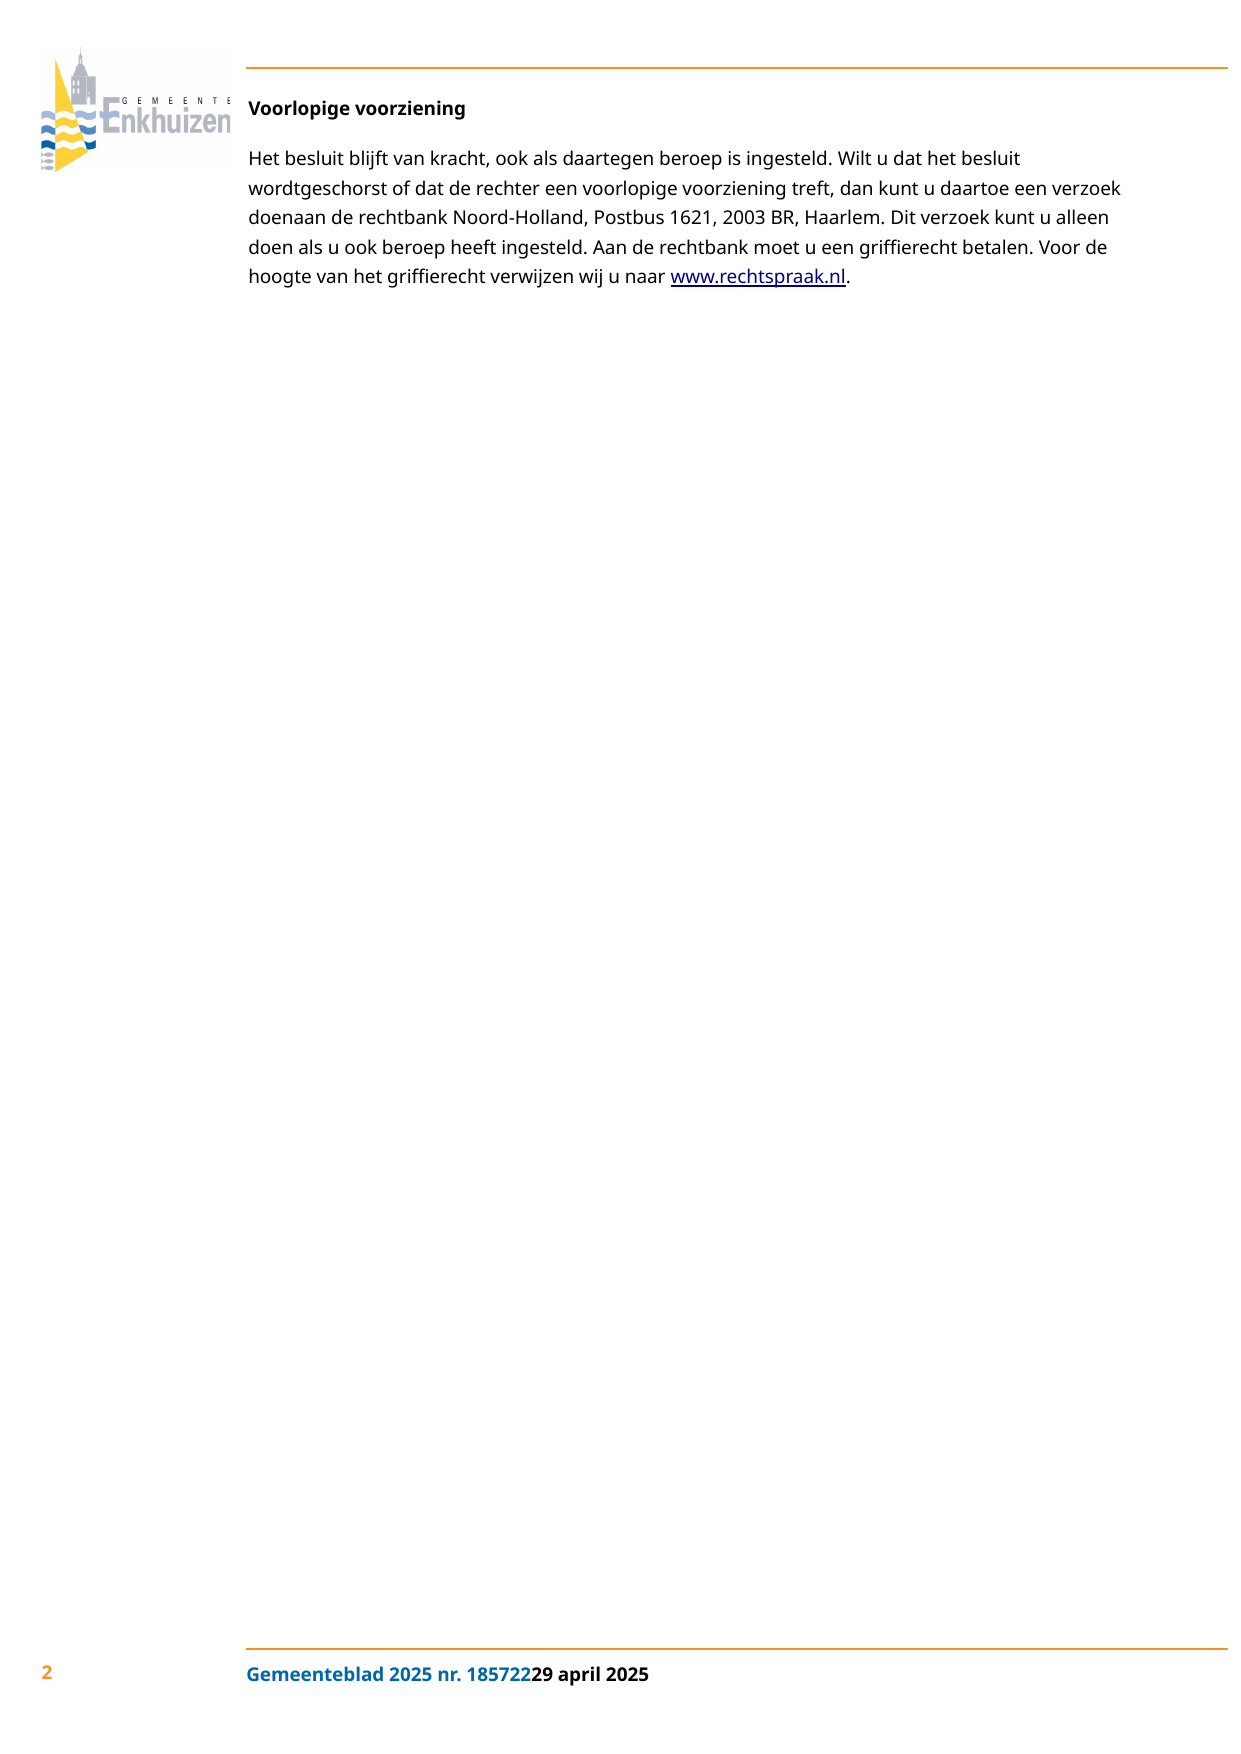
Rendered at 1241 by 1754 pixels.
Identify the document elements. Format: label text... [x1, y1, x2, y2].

text Voorlopige voorziening [248, 95, 1152, 121]
text Het besluit blijft van kracht, ook als daartegen beroep is ingesteld. Wilt u dat het besluit wordtgeschorst of dat de rechter een voorlopige voorziening treft, dan kunt u daartoe een verzoek doenaan de rechtbank Noord-Holland, Postbus 1621, 2003 BR, Haarlem. Dit verzoek kunt u alleen doen als u ook beroep heeft ingesteld. Aan de rechtbank moet u een griffierecht betalen. Voor de hoogte van het griffierecht verwijzen wij u naar www.rechtspraak.nl. [248, 145, 1152, 289]
picture [41, 47, 231, 172]
